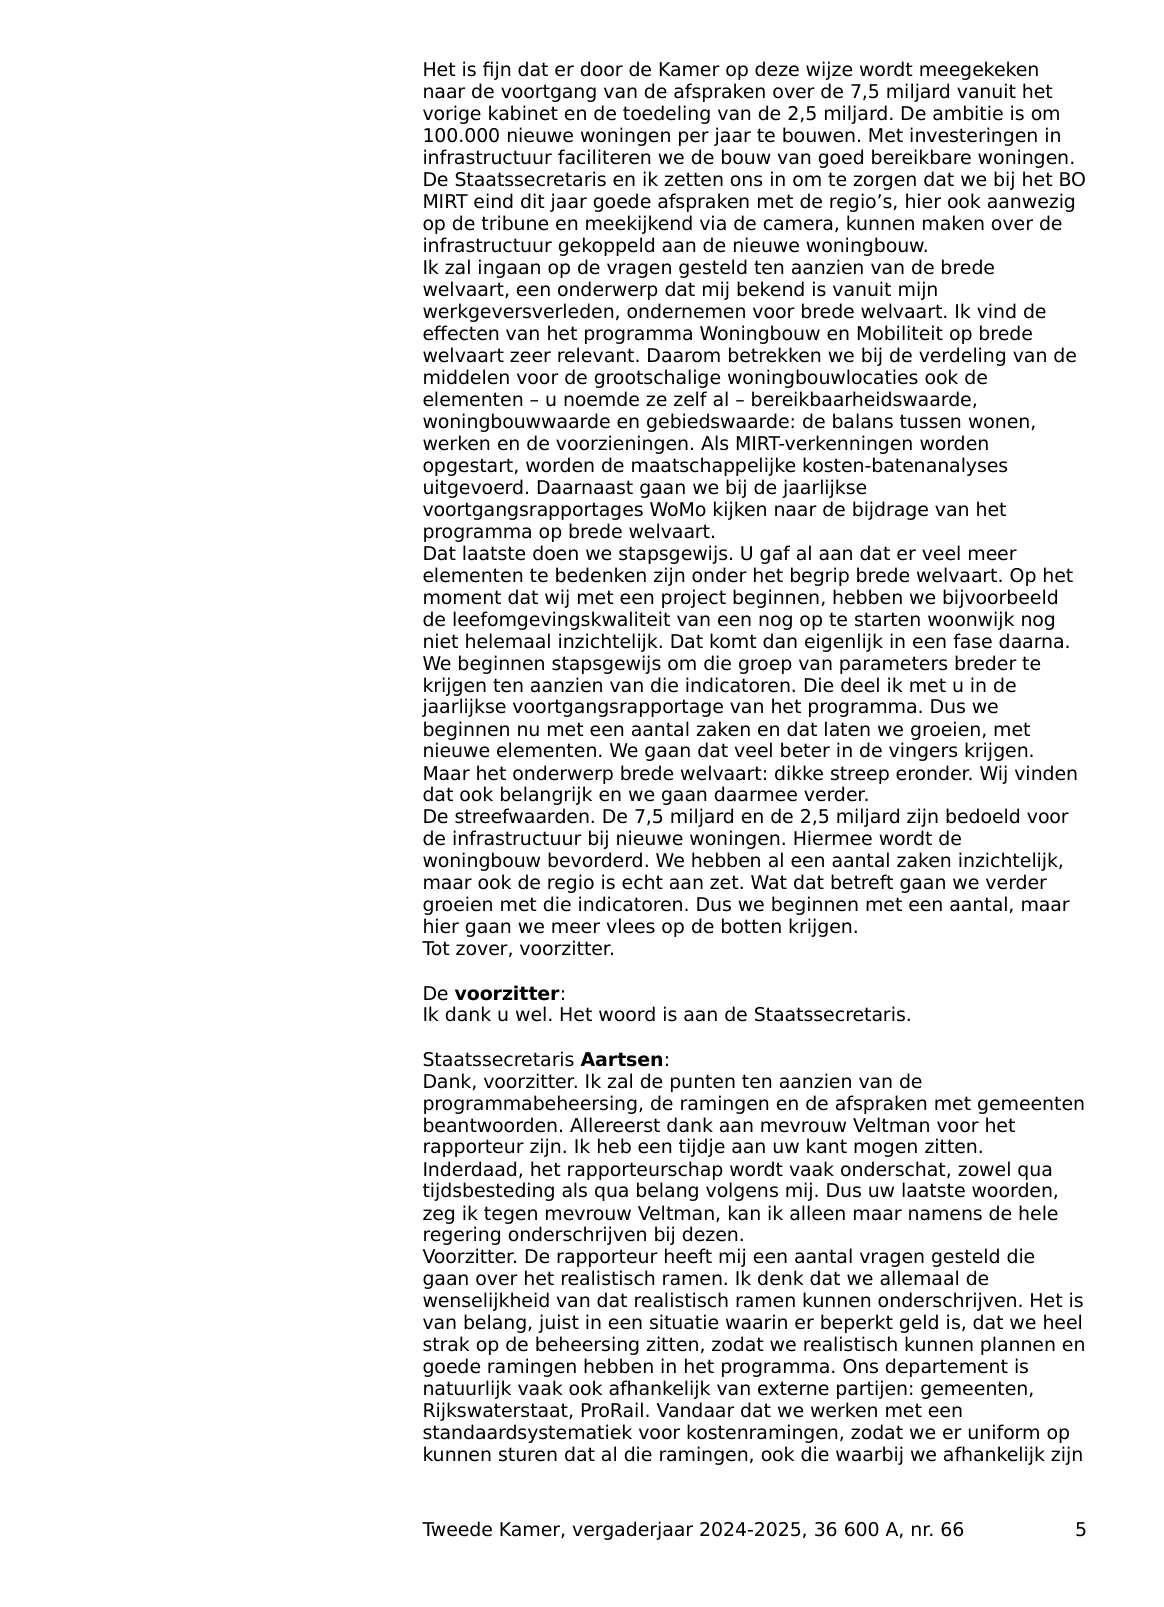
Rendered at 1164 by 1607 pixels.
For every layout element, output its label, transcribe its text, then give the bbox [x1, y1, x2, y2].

text Dat laatste doen we stapsgewijs. U gaf al aan dat er veel meer elementen te bedenken zijn onder het begrip brede welvaart. Op het moment dat wij met een project beginnen, hebben we bijvoorbeeld de leefomgevingskwaliteit van een nog op te starten woonwijk nog niet helemaal inzichtelijk. Dat komt dan eigenlijk in een fase daarna. We beginnen stapsgewijs om die groep van parameters breder te krijgen ten aanzien van die indicatoren. Die deel ik met u in de jaarlijkse voortgangsrapportage van het programma. Dus we beginnen nu met een aantal zaken en dat laten we groeien, met nieuwe elementen. We gaan dat veel beter in de vingers krijgen. Maar het onderwerp brede welvaart: dikke streep eronder. Wij vinden dat ook belangrijk en we gaan daarmee verder. [422, 543, 1087, 806]
text Het is fijn dat er door de Kamer op deze wijze wordt meegekeken naar de voortgang van de afspraken over de 7,5 miljard vanuit het vorige kabinet en de toedeling van de 2,5 miljard. De ambitie is om 100.000 nieuwe woningen per jaar te bouwen. Met investeringen in infrastructuur faciliteren we de bouw van goed bereikbare woningen. De Staatssecretaris en ik zetten ons in om te zorgen dat we bij het BO MIRT eind dit jaar goede afspraken met de regio’s, hier ook aanwezig op de tribune en meekijkend via de camera, kunnen maken over de infrastructuur gekoppeld aan de nieuwe woningbouw. [422, 59, 1087, 257]
text De voorzitter: [422, 982, 1087, 1004]
text Staatssecretaris Aartsen: [422, 1048, 1087, 1071]
text Tot zover, voorzitter. [422, 938, 1087, 960]
text Ik zal ingaan op de vragen gesteld ten aanzien van de brede welvaart, een onderwerp dat mij bekend is vanuit mijn werkgeversverleden, ondernemen voor brede welvaart. Ik vind de effecten van het programma Woningbouw en Mobiliteit op brede welvaart zeer relevant. Daarom betrekken we bij de verdeling van de middelen voor de grootschalige woningbouwlocaties ook de elementen – u noemde ze zelf al – bereikbaarheidswaarde, woningbouwwaarde en gebiedswaarde: de balans tussen wonen, werken en de voorzieningen. Als MIRT-verkenningen worden opgestart, worden de maatschappelijke kosten-batenanalyses uitgevoerd. Daarnaast gaan we bij de jaarlijkse voortgangsrapportages WoMo kijken naar de bijdrage van het programma op brede welvaart. [422, 257, 1087, 543]
text Dank, voorzitter. Ik zal de punten ten aanzien van de programmabeheersing, de ramingen en de afspraken met gemeenten beantwoorden. Allereerst dank aan mevrouw Veltman voor het rapporteur zijn. Ik heb een tijdje aan uw kant mogen zitten. Inderdaad, het rapporteurschap wordt vaak onderschat, zowel qua tijdsbesteding als qua belang volgens mij. Dus uw laatste woorden, zeg ik tegen mevrouw Veltman, kan ik alleen maar namens de hele regering onderschrijven bij dezen. [422, 1071, 1087, 1246]
text Voorzitter. De rapporteur heeft mij een aantal vragen gesteld die gaan over het realistisch ramen. Ik denk dat we allemaal de wenselijkheid van dat realistisch ramen kunnen onderschrijven. Het is van belang, juist in een situatie waarin er beperkt geld is, dat we heel strak op de beheersing zitten, zodat we realistisch kunnen plannen en goede ramingen hebben in het programma. Ons departement is natuurlijk vaak ook afhankelijk van externe partijen: gemeenten, Rijkswaterstaat, ProRail. Vandaar dat we werken met een standaardsystematiek voor kostenramingen, zodat we er uniform op kunnen sturen dat al die ramingen, ook die waarbij we afhankelijk zijn [422, 1246, 1087, 1466]
text De streefwaarden. De 7,5 miljard en de 2,5 miljard zijn bedoeld voor de infrastructuur bij nieuwe woningen. Hiermee wordt de woningbouw bevorderd. We hebben al een aantal zaken inzichtelijk, maar ook de regio is echt aan zet. Wat dat betreft gaan we verder groeien met die indicatoren. Dus we beginnen met een aantal, maar hier gaan we meer vlees op de botten krijgen. [422, 806, 1087, 938]
text Ik dank u wel. Het woord is aan de Staatssecretaris. [422, 1004, 1087, 1026]
